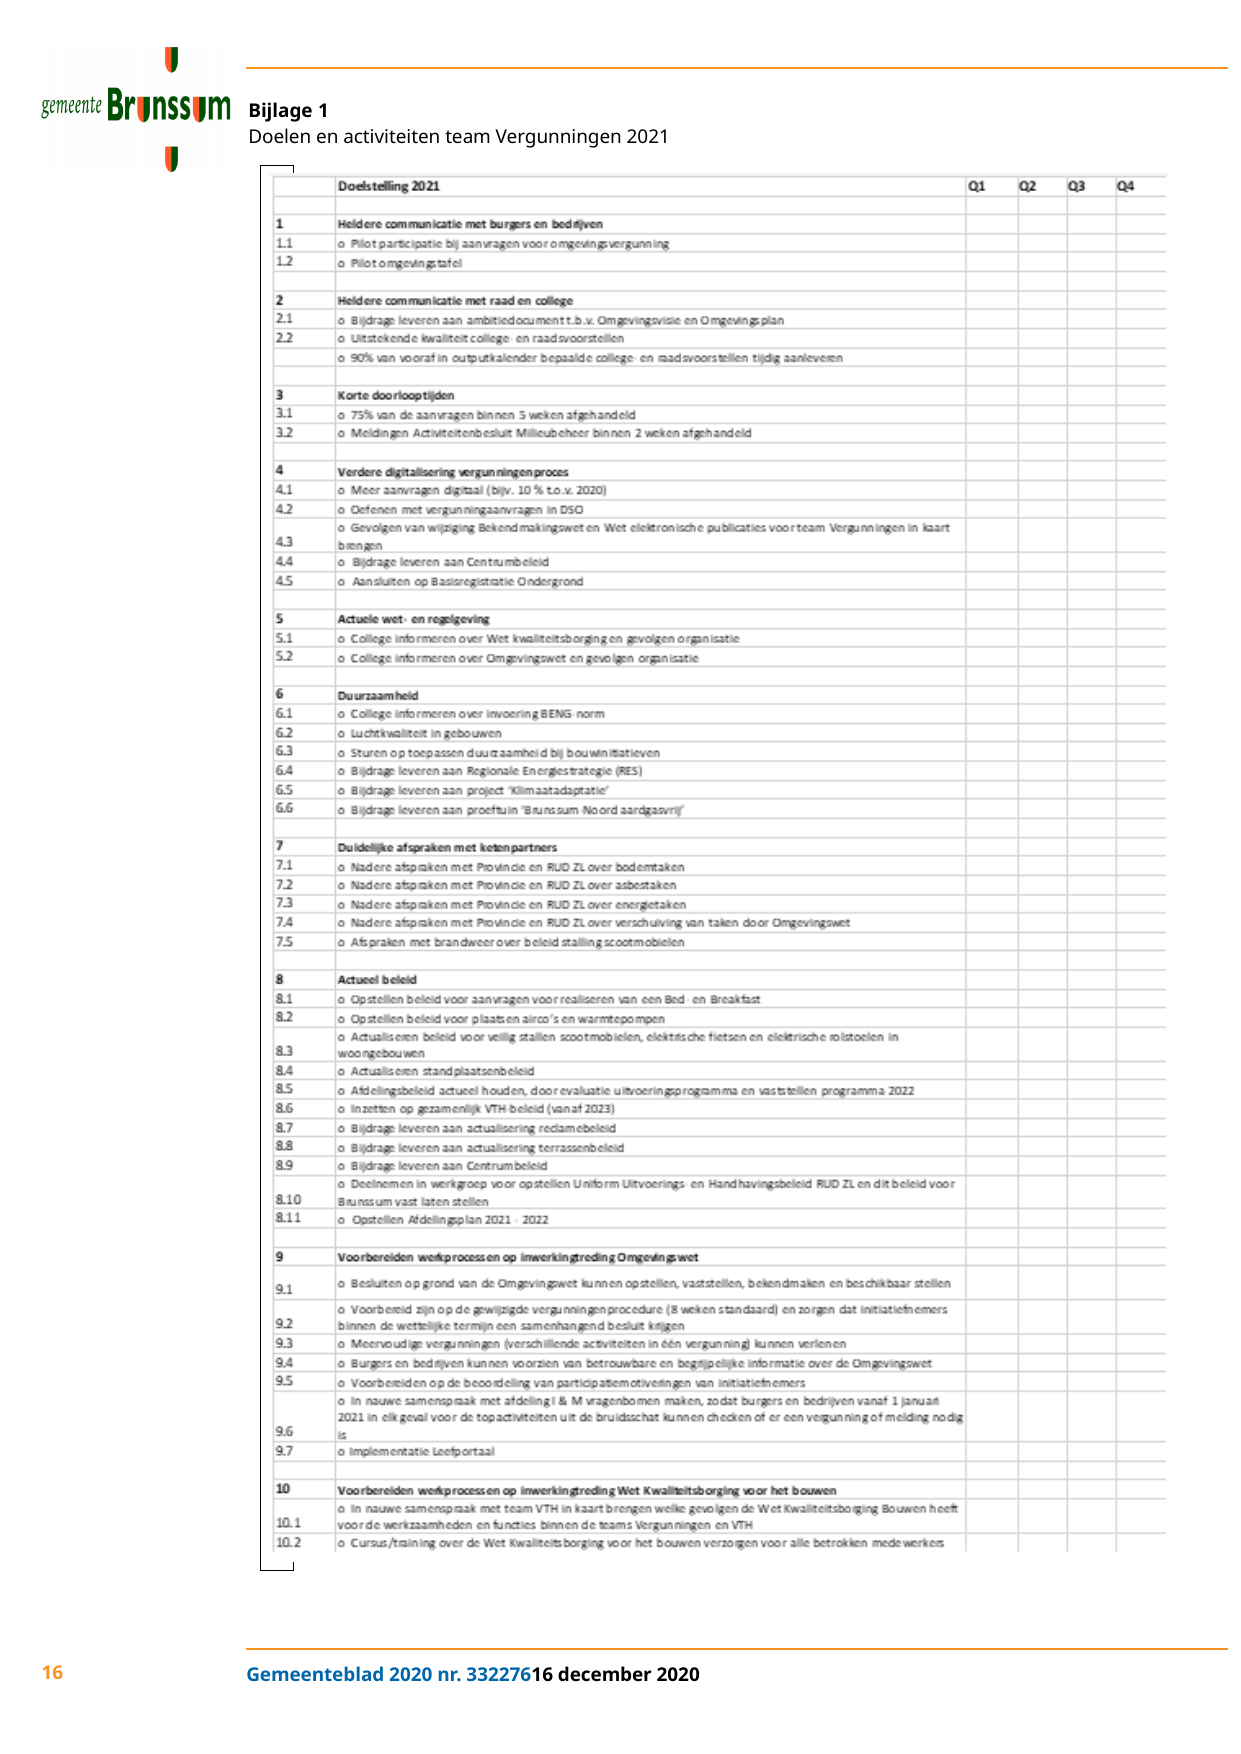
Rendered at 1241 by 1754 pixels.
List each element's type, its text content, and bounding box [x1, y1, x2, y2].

text Doelen en activiteiten team Vergunningen 2021 [248, 123, 1152, 149]
picture [41, 47, 231, 172]
text Bijlage 1 [248, 95, 1152, 123]
picture [268, 173, 1168, 1562]
